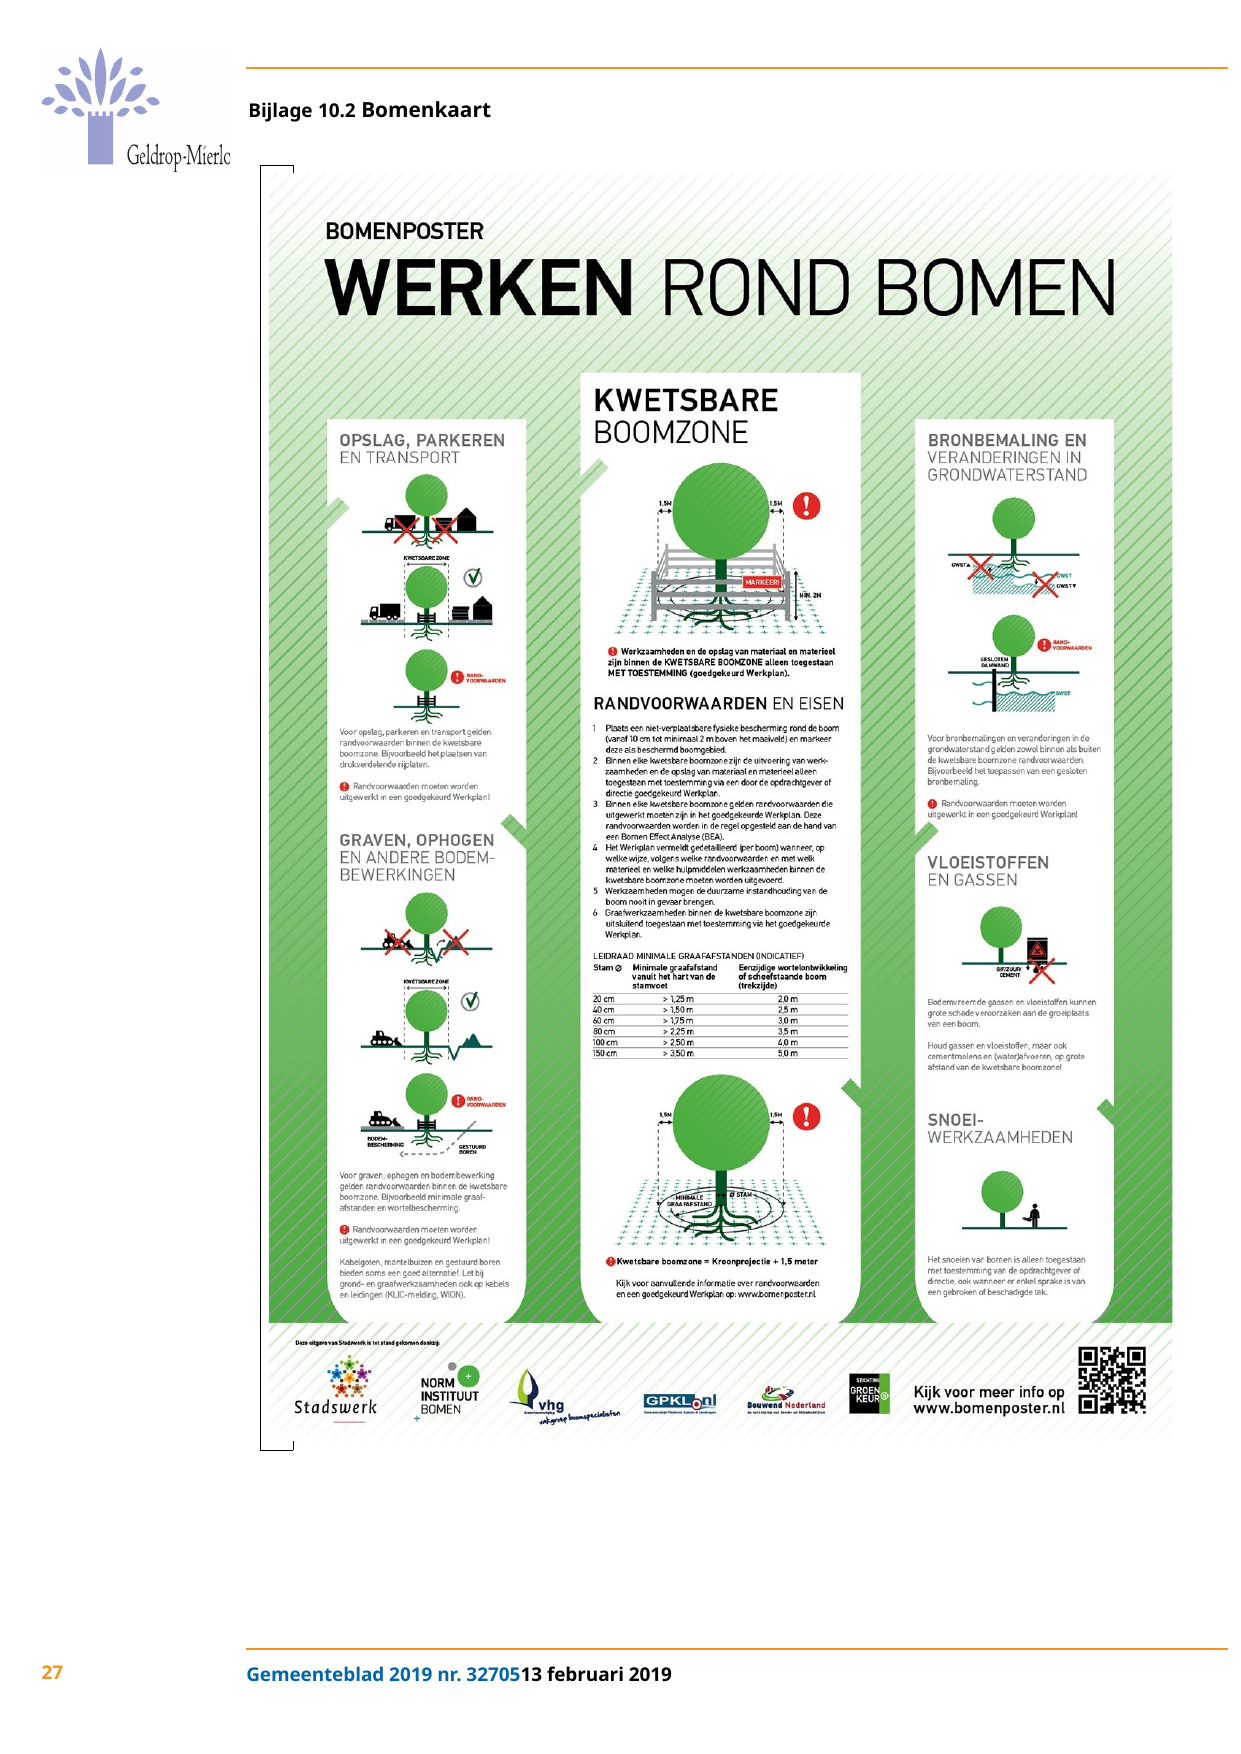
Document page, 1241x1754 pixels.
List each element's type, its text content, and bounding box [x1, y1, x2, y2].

picture [41, 47, 231, 172]
text Bijlage 10.2 Bomenkaart [248, 95, 1152, 123]
picture [268, 173, 1173, 1441]
